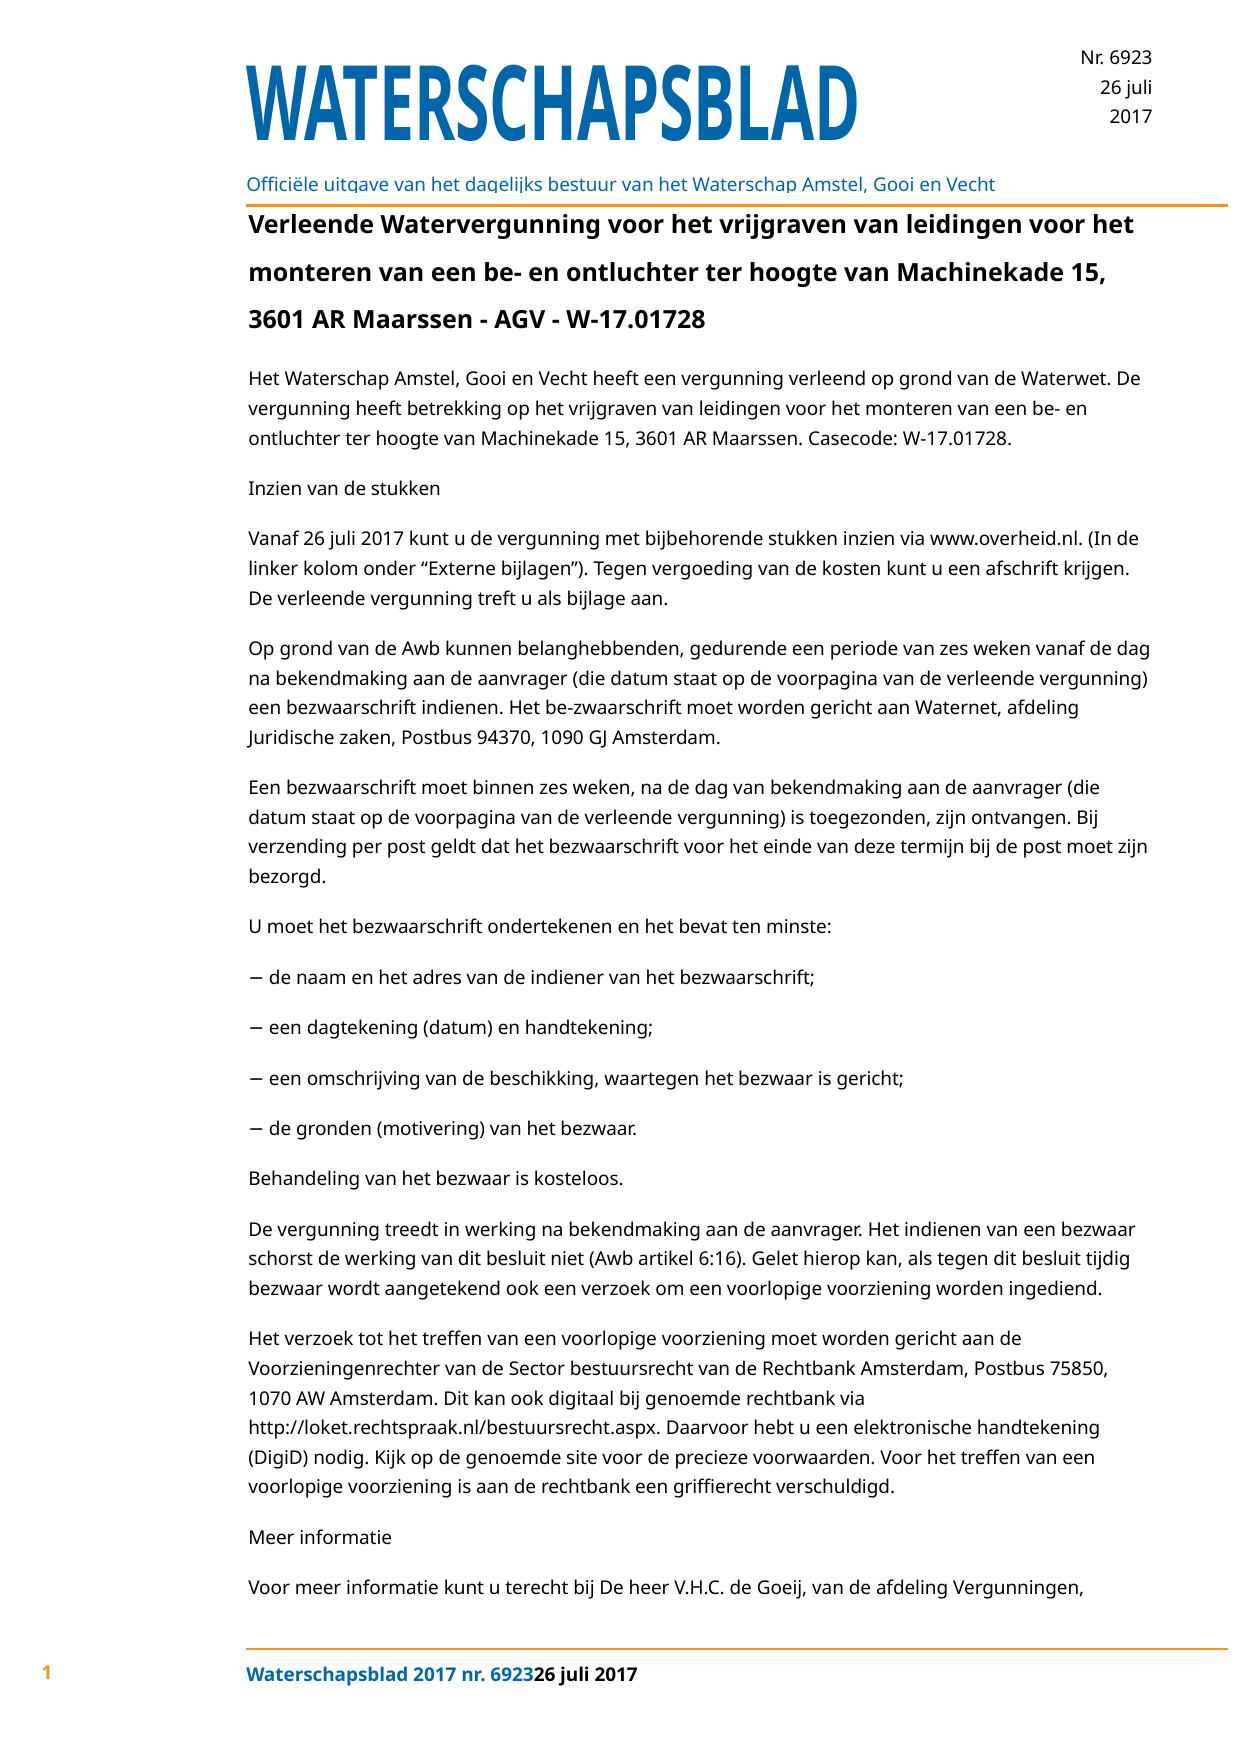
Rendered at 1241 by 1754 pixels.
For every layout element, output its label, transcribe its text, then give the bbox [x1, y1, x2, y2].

picture [41, 47, 231, 172]
text Behandeling van het bezwaar is kosteloos. [248, 1166, 1152, 1191]
text Een bezwaarschrift moet binnen zes weken, na de dag van bekendmaking aan de aanvrager (die datum staat op de voorpagina van de verleende vergunning) is toegezonden, zijn ontvangen. Bij verzending per post geldt dat het bezwaarschrift voor het einde van deze termijn bij de post moet zijn bezorgd. [248, 774, 1152, 889]
text − een omschrijving van de beschikking, waartegen het bezwaar is gericht; [248, 1065, 1152, 1090]
text De vergunning treedt in werking na bekendmaking aan de aanvrager. Het indienen van een bezwaar schorst de werking van dit besluit niet (Awb artikel 6:16). Gelet hierop kan, als tegen dit besluit tijdig bezwaar wordt aangetekend ook een verzoek om een voorlopige voorziening worden ingediend. [248, 1216, 1152, 1301]
text − een dagtekening (datum) en handtekening; [248, 1014, 1152, 1040]
text Vanaf 26 juli 2017 kunt u de vergunning met bijbehorende stukken inzien via www.overheid.nl. (In de linker kolom onder “Externe bijlagen”). Tegen vergoeding van de kosten kunt u een afschrift krijgen. De verleende vergunning treft u als bijlage aan. [248, 526, 1152, 610]
text Meer informatie [248, 1524, 1152, 1549]
text Op grond van de Awb kunnen belanghebbenden, gedurende een periode van zes weken vanaf de dag na bekendmaking aan de aanvrager (die datum staat op de voorpagina van de verleende vergunning) een bezwaarschrift indienen. Het be-zwaarschrift moet worden gericht aan Waternet, afdeling Juridische zaken, Postbus 94370, 1090 GJ Amsterdam. [248, 635, 1152, 749]
text − de gronden (motivering) van het bezwaar. [248, 1115, 1152, 1141]
text Voor meer informatie kunt u terecht bij De heer V.H.C. de Goeij, van de afdeling Vergunningen, [248, 1574, 1152, 1600]
text Het Waterschap Amstel, Gooi en Vecht heeft een vergunning verleend op grond van de Waterwet. De vergunning heeft betrekking op het vrijgraven van leidingen voor het monteren van een be- en ontluchter ter hoogte van Machinekade 15, 3601 AR Maarssen. Casecode: W-17.01728. [248, 366, 1152, 450]
text Het verzoek tot het treffen van een voorlopige voorziening moet worden gericht aan de Voorzieningenrechter van de Sector bestuursrecht van de Rechtbank Amsterdam, Postbus 75850, 1070 AW Amsterdam. Dit kan ook digitaal bij genoemde rechtbank via http://loket.rechtspraak.nl/bestuursrecht.aspx. Daarvoor hebt u een elektronische handtekening (DigiD) nodig. Kijk op de genoemde site voor de precieze voorwaarden. Voor het treffen van een voorlopige voorziening is aan de rechtbank een griffierecht verschuldigd. [248, 1326, 1152, 1499]
text Verleende Watervergunning voor het vrijgraven van leidingen voor het monteren van een be- en ontluchter ter hoogte van Machinekade 15, 3601 AR Maarssen - AGV - W-17.01728 [248, 207, 1152, 336]
text − de naam en het adres van de indiener van het bezwaarschrift; [248, 964, 1152, 989]
text U moet het bezwaarschrift ondertekenen en het bevat ten minste: [248, 913, 1152, 939]
text Inzien van de stukken [248, 475, 1152, 501]
